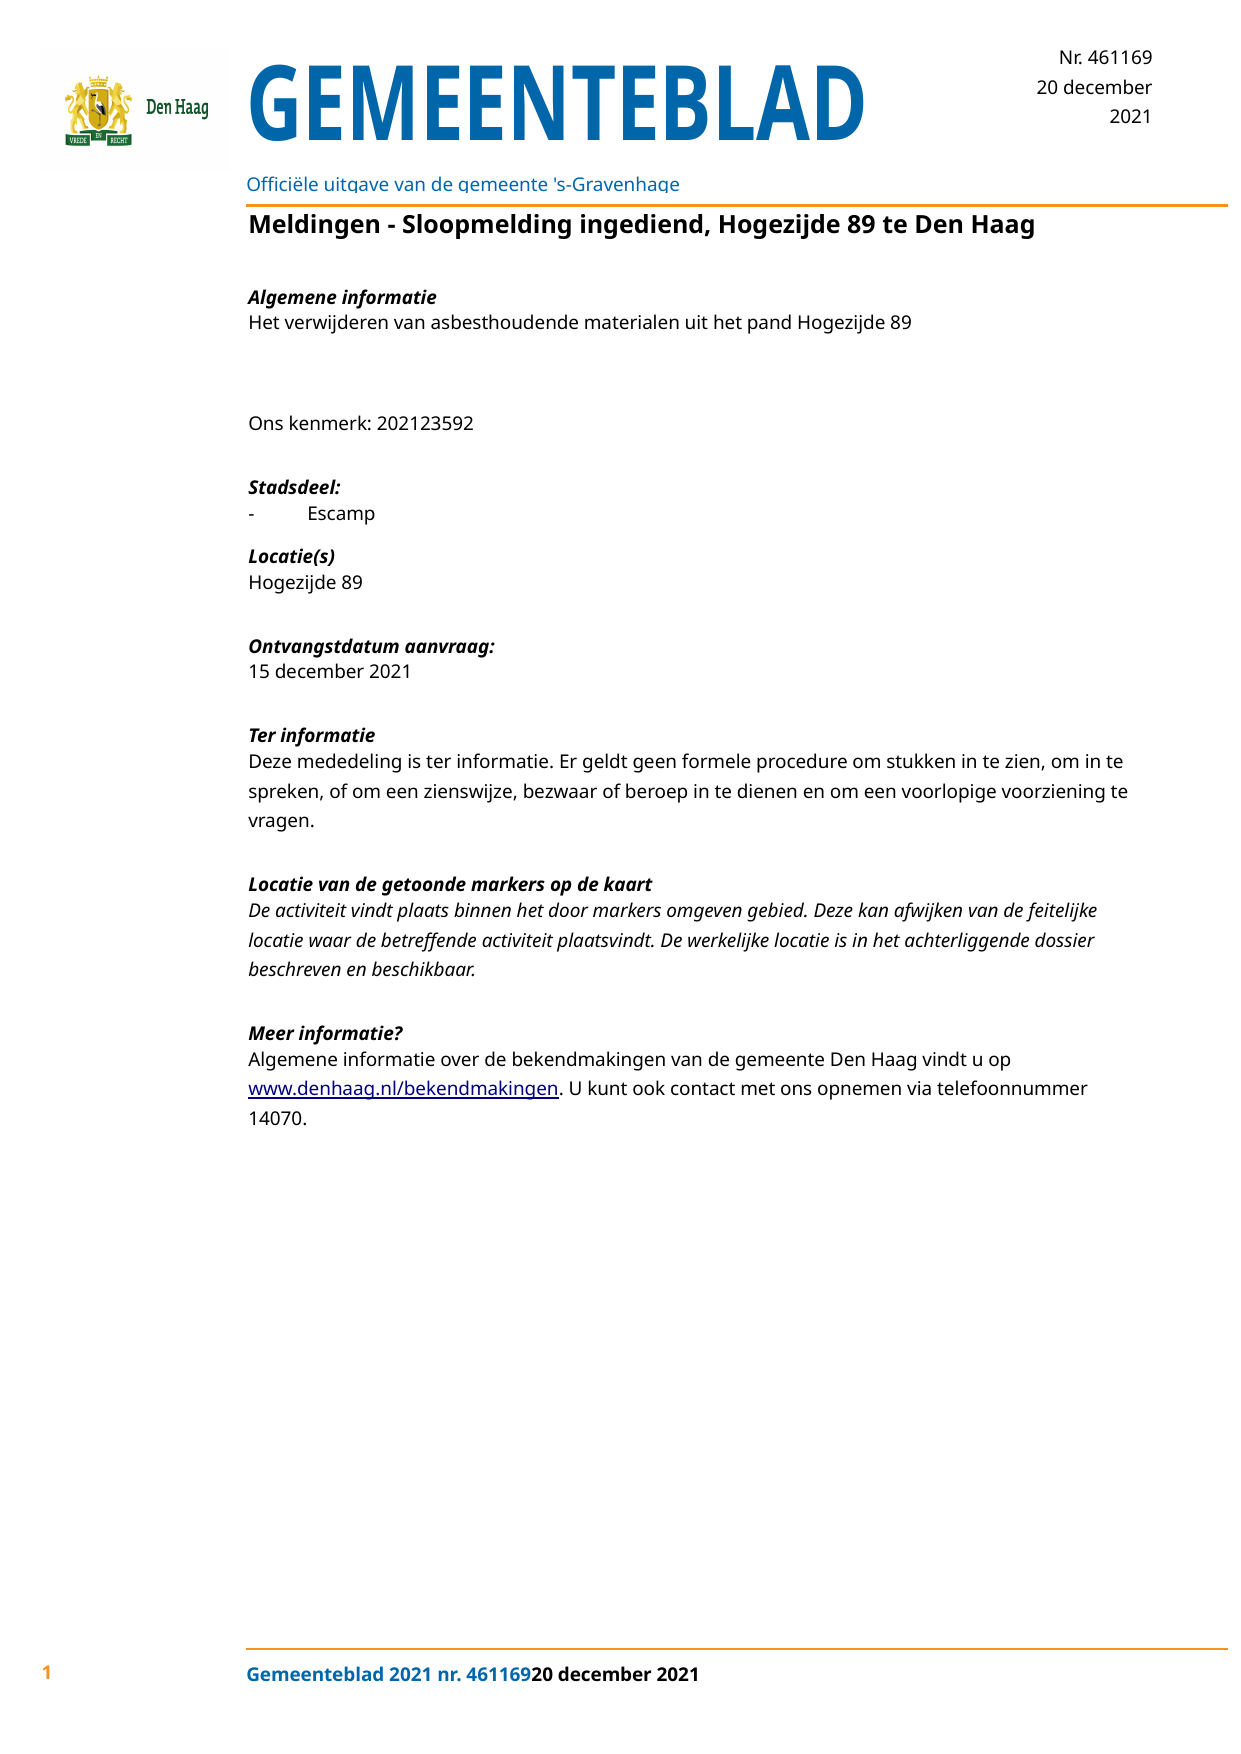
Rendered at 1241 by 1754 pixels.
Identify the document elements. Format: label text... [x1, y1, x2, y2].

list Escamp [248, 500, 1152, 526]
text Meldingen - Sloopmelding ingediend, Hogezijde 89 te Den Haag [248, 207, 1152, 241]
text Ter informatie [248, 723, 1152, 748]
text Algemene informatie [248, 284, 1152, 309]
text De activiteit vindt plaats binnen het door markers omgeven gebied. Deze kan afwijken van de feitelijke locatie waar de betreffende activiteit plaatsvindt. De werkelijke locatie is in het achterliggende dossier beschreven en beschikbaar. [248, 897, 1152, 982]
text Locatie van de getoonde markers op de kaart [248, 871, 1152, 897]
text 15 december 2021 [248, 659, 1152, 684]
text Stadsdeel: [248, 474, 1152, 500]
text Het verwijderen van asbesthoudende materialen uit het pand Hogezijde 89 [248, 309, 1152, 335]
text Locatie(s) [248, 543, 1152, 569]
text Hogezijde 89 [248, 569, 1152, 595]
text Deze mededeling is ter informatie. Er geldt geen formele procedure om stukken in te zien, om in te spreken, of om een zienswijze, bezwaar of beroep in te dienen en om een voorlopige voorziening te vragen. [248, 748, 1152, 833]
text Ontvangstdatum aanvraag: [248, 633, 1152, 659]
text Meer informatie? [248, 1020, 1152, 1046]
text Algemene informatie over de bekendmakingen van de gemeente Den Haag vindt u op www.denhaag.nl/bekendmakingen. U kunt ook contact met ons opnemen via telefoonnummer 14070. [248, 1046, 1152, 1131]
picture [41, 47, 231, 172]
text Ons kenmerk: 202123592 [248, 410, 1152, 436]
